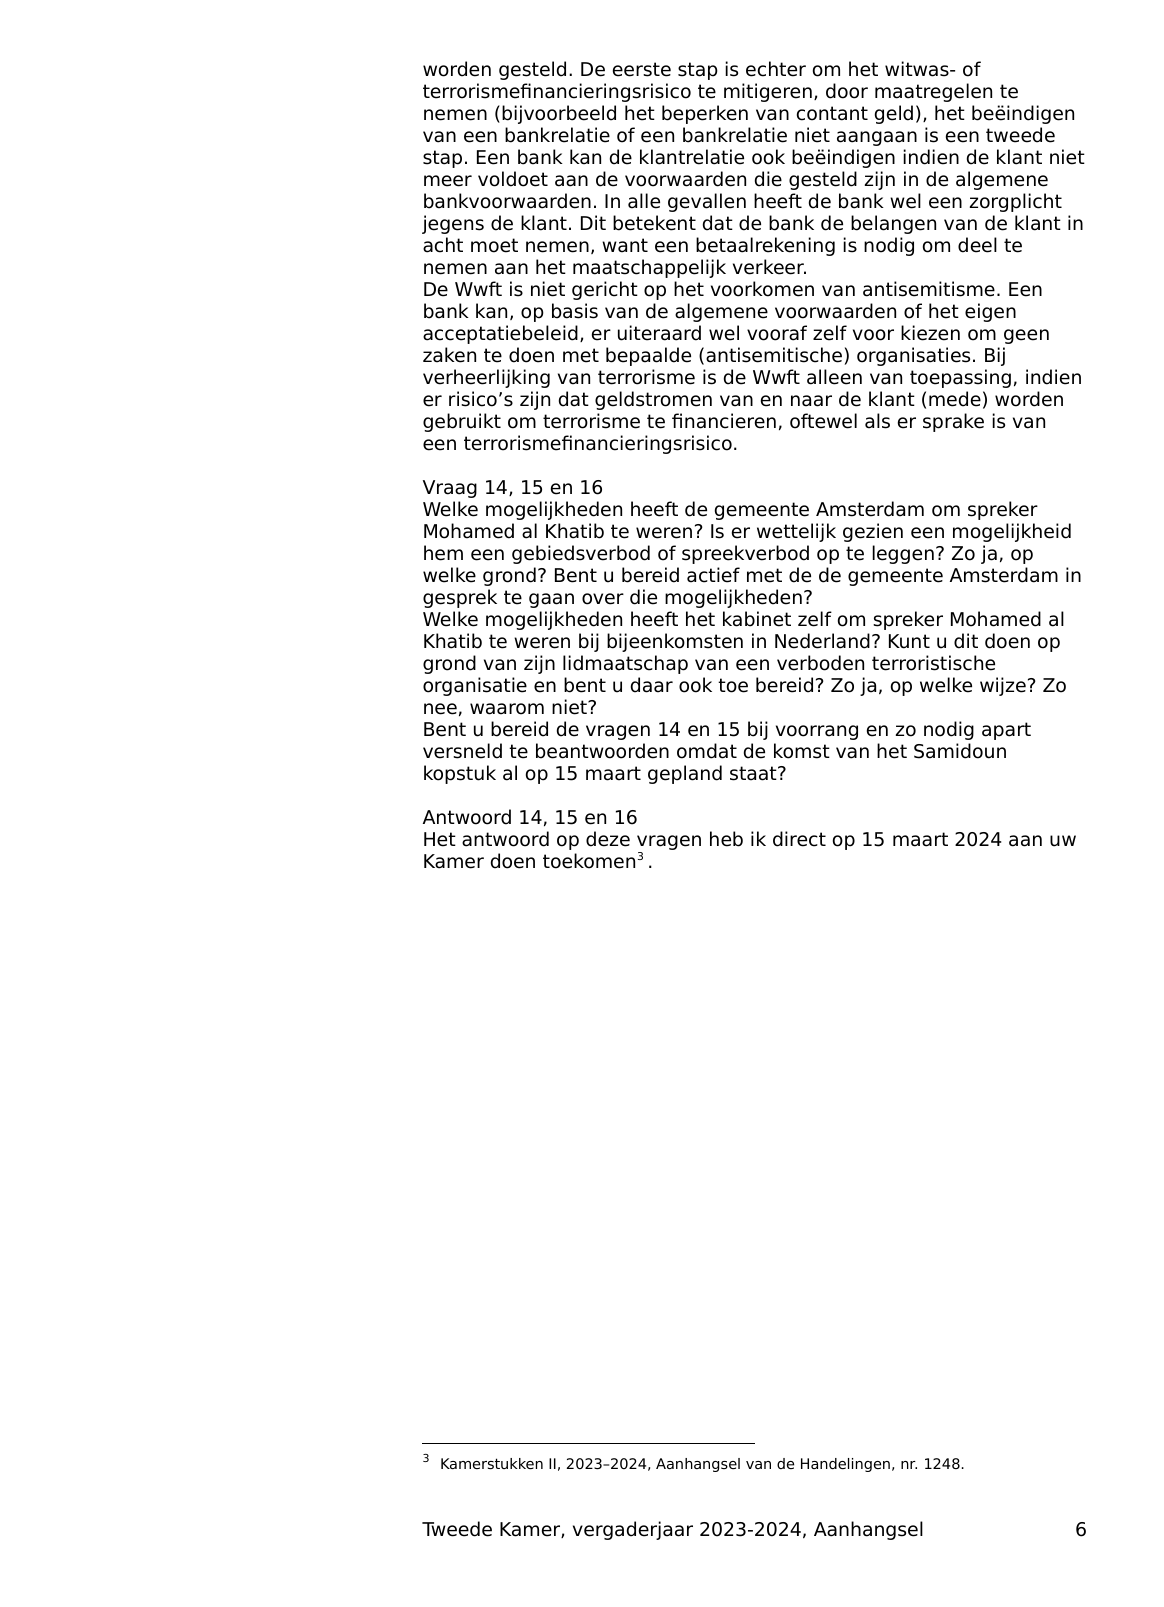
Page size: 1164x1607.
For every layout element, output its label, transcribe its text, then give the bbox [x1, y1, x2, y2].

text Kamerstukken II, 2023–2024, Aanhangsel van de Handelingen, nr. 1248. [422, 1452, 1087, 1474]
text Welke mogelijkheden heeft het kabinet zelf om spreker Mohamed al Khatib te weren bij bijeenkomsten in Nederland? Kunt u dit doen op grond van zijn lidmaatschap van een verboden terroristische organisatie en bent u daar ook toe bereid? Zo ja, op welke wijze? Zo nee, waarom niet? [422, 609, 1087, 719]
text De Wwft is niet gericht op het voorkomen van antisemitisme. Een bank kan, op basis van de algemene voorwaarden of het eigen acceptatiebeleid, er uiteraard wel vooraf zelf voor kiezen om geen zaken te doen met bepaalde (antisemitische) organisaties. Bij verheerlijking van terrorisme is de Wwft alleen van toepassing, indien er risico’s zijn dat geldstromen van en naar de klant (mede) worden gebruikt om terrorisme te financieren, oftewel als er sprake is van een terrorismefinancieringsrisico. [422, 279, 1087, 455]
text worden gesteld. De eerste stap is echter om het witwas- of terrorismefinancieringsrisico te mitigeren, door maatregelen te nemen (bijvoorbeeld het beperken van contant geld), het beëindigen van een bankrelatie of een bankrelatie niet aangaan is een tweede stap. Een bank kan de klantrelatie ook beëindigen indien de klant niet meer voldoet aan de voorwaarden die gesteld zijn in de algemene bankvoorwaarden. In alle gevallen heeft de bank wel een zorgplicht jegens de klant. Dit betekent dat de bank de belangen van de klant in acht moet nemen, want een betaalrekening is nodig om deel te nemen aan het maatschappelijk verkeer. [422, 59, 1087, 279]
text Bent u bereid de vragen 14 en 15 bij voorrang en zo nodig apart versneld te beantwoorden omdat de komst van het Samidoun kopstuk al op 15 maart gepland staat? [422, 719, 1087, 784]
text Antwoord 14, 15 en 16 [422, 807, 1087, 829]
text Welke mogelijkheden heeft de gemeente Amsterdam om spreker Mohamed al Khatib te weren? Is er wettelijk gezien een mogelijkheid hem een gebiedsverbod of spreekverbod op te leggen? Zo ja, op welke grond? Bent u bereid actief met de de gemeente Amsterdam in gesprek te gaan over die mogelijkheden? [422, 499, 1087, 609]
text Het antwoord op deze vragen heb ik direct op 15 maart 2024 aan uw Kamer doen toekomen. [422, 829, 1087, 873]
text Vraag 14, 15 en 16 [422, 477, 1087, 499]
